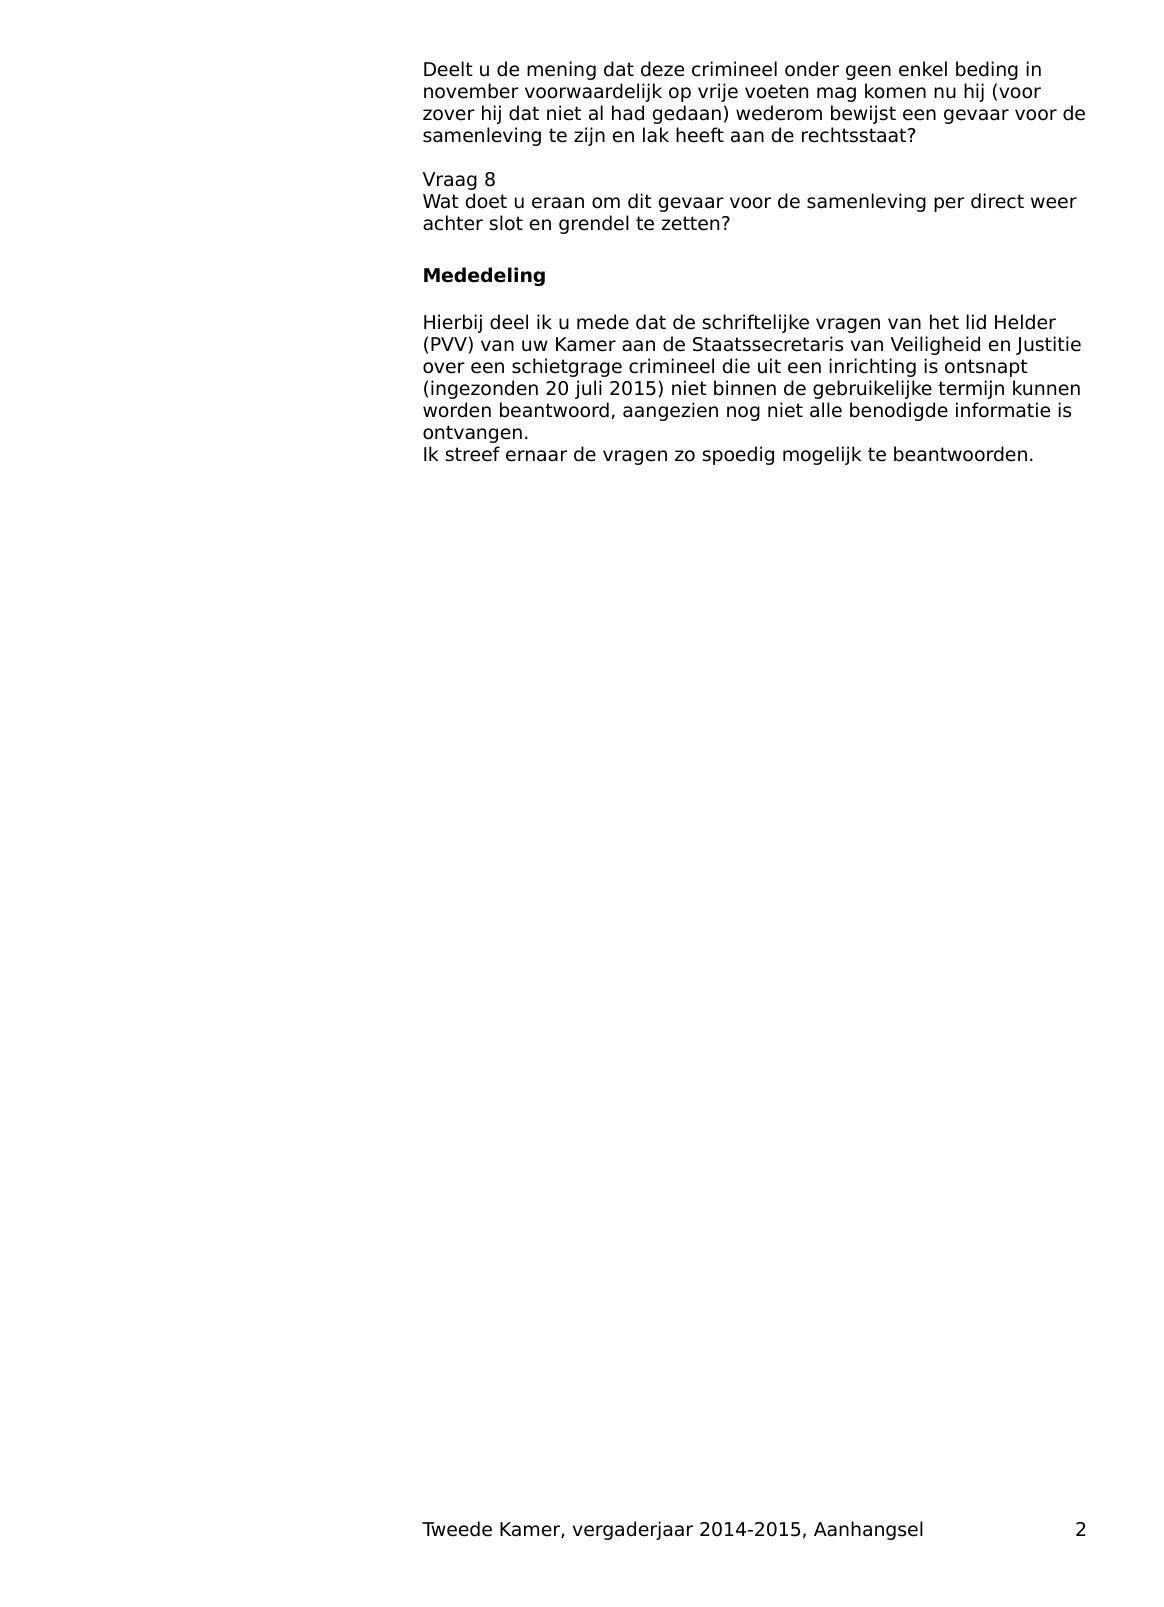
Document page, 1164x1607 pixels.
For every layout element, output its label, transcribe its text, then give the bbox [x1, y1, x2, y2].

text Wat doet u eraan om dit gevaar voor de samenleving per direct weer achter slot en grendel te zetten? [422, 191, 1087, 235]
text Vraag 8 [422, 169, 1087, 191]
text Deelt u de mening dat deze crimineel onder geen enkel beding in november voorwaardelijk op vrije voeten mag komen nu hij (voor zover hij dat niet al had gedaan) wederom bewijst een gevaar voor de samenleving te zijn en lak heeft aan de rechtsstaat? [422, 59, 1087, 147]
text Hierbij deel ik u mede dat de schriftelijke vragen van het lid Helder (PVV) van uw Kamer aan de Staatssecretaris van Veiligheid en Justitie over een schietgrage crimineel die uit een inrichting is ontsnapt (ingezonden 20 juli 2015) niet binnen de gebruikelijke termijn kunnen worden beantwoord, aangezien nog niet alle benodigde informatie is ontvangen. [422, 312, 1087, 444]
subtitle Mededeling [422, 265, 1087, 287]
text Ik streef ernaar de vragen zo spoedig mogelijk te beantwoorden. [422, 444, 1087, 466]
